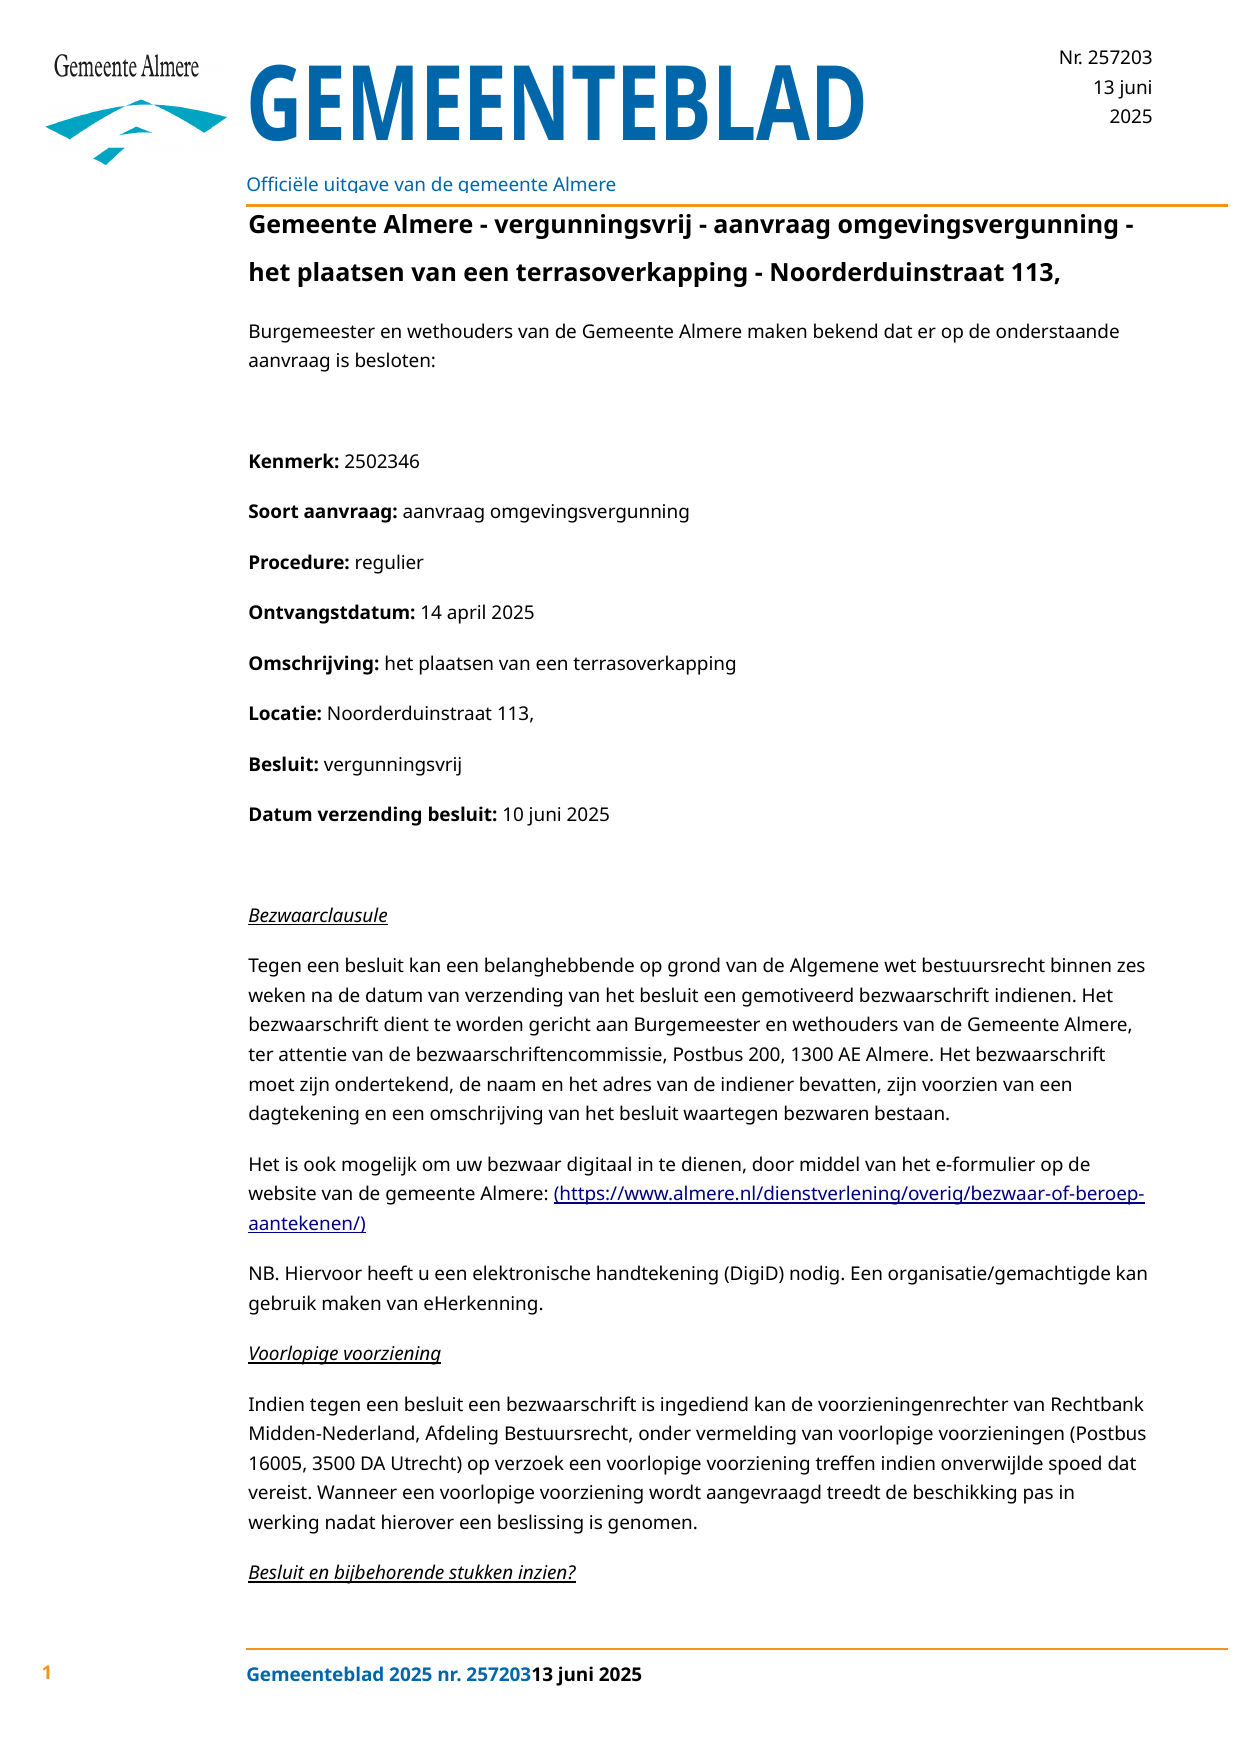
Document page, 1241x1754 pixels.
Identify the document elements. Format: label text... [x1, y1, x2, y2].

text Voorlopige voorziening [248, 1340, 1152, 1366]
text Indien tegen een besluit een bezwaarschrift is ingediend kan de voorzieningenrechter van Rechtbank Midden-Nederland, Afdeling Bestuursrecht, onder vermelding van voorlopige voorzieningen (Postbus 16005, 3500 DA Utrecht) op verzoek een voorlopige voorziening treffen indien onverwijlde spoed dat vereist. Wanneer een voorlopige voorziening wordt aangevraagd treedt de beschikking pas in werking nadat hierover een beslissing is genomen. [248, 1391, 1152, 1535]
picture [41, 47, 231, 172]
text Ontvangstdatum: 14 april 2025 [248, 599, 1152, 625]
text Besluit: vergunningsvrij [248, 751, 1152, 777]
text Omschrijving: het plaatsen van een terrasoverkapping [248, 650, 1152, 676]
text Gemeente Almere - vergunningsvrij - aanvraag omgevingsvergunning - het plaatsen van een terrasoverkapping - Noorderduinstraat 113, [248, 207, 1152, 288]
text Locatie: Noorderduinstraat 113, [248, 700, 1152, 726]
text Het is ook mogelijk om uw bezwaar digitaal in te dienen, door middel van het e-formulier op de website van de gemeente Almere: (https://www.almere.nl/dienstverlening/overig/bezwaar-of-beroep-aantekenen/) [248, 1151, 1152, 1236]
text Burgemeester en wethouders van de Gemeente Almere maken bekend dat er op de onderstaande aanvraag is besloten: [248, 318, 1152, 373]
text Besluit en bijbehorende stukken inzien? [248, 1559, 1152, 1585]
text Tegen een besluit kan een belanghebbende op grond van de Algemene wet bestuursrecht binnen zes weken na de datum van verzending van het besluit een gemotiveerd bezwaarschrift indienen. Het bezwaarschrift dient te worden gericht aan Burgemeester en wethouders van de Gemeente Almere, ter attentie van de bezwaarschriftencommissie, Postbus 200, 1300 AE Almere. Het bezwaarschrift moet zijn ondertekend, de naam en het adres van de indiener bevatten, zijn voorzien van een dagtekening en een omschrijving van het besluit waartegen bezwaren bestaan. [248, 952, 1152, 1126]
text Kenmerk: 2502346 [248, 448, 1152, 474]
text Datum verzending besluit: 10 juni 2025 [248, 801, 1152, 827]
text Soort aanvraag: aanvraag omgevingsvergunning [248, 499, 1152, 524]
text Procedure: regulier [248, 549, 1152, 575]
text NB. Hiervoor heeft u een elektronische handtekening (DigiD) nodig. Een organisatie/gemachtigde kan gebruik maken van eHerkenning. [248, 1260, 1152, 1316]
text Bezwaarclausule [248, 902, 1152, 928]
